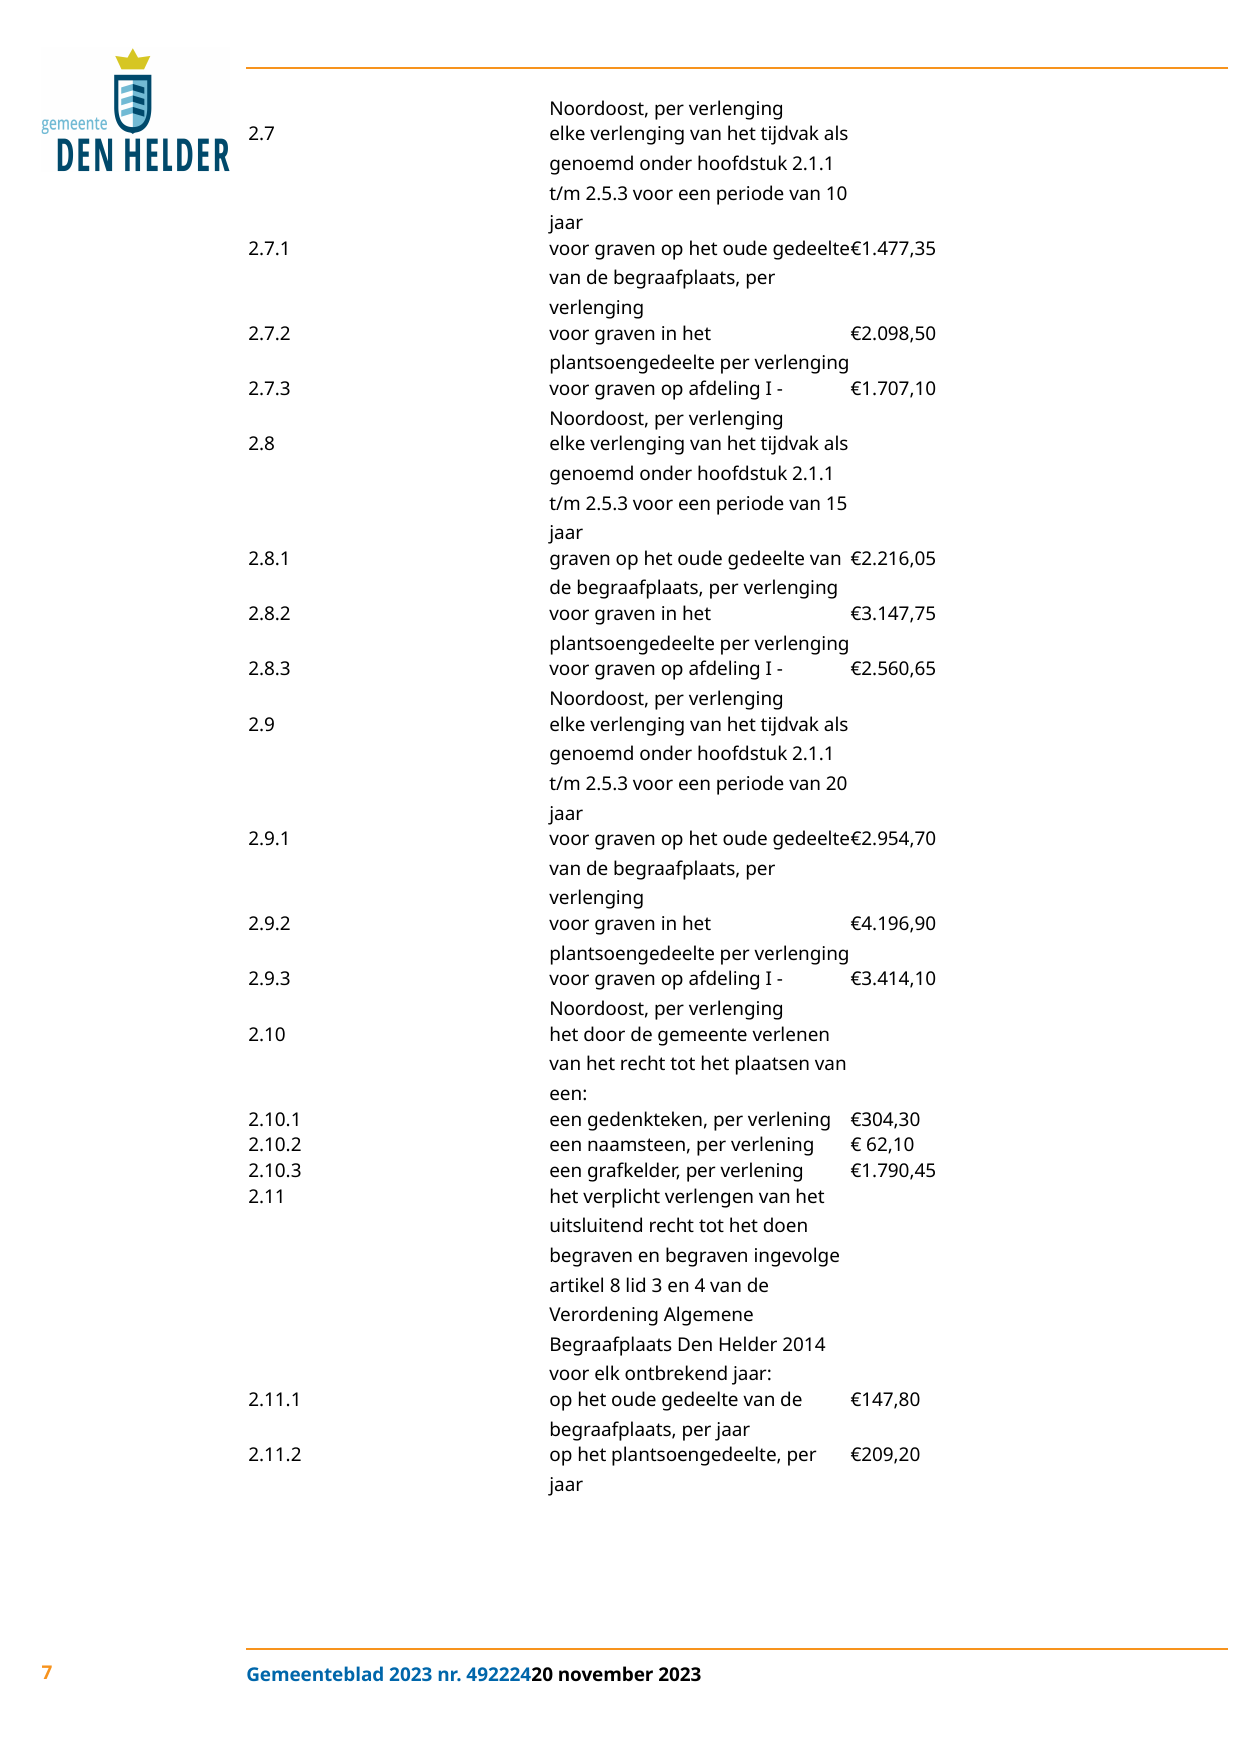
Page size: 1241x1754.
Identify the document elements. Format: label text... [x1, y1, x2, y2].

table_cell €304,30 [850, 1106, 1152, 1132]
table_cell [850, 121, 1152, 235]
table_cell 2.8.2 [248, 600, 549, 656]
table_cell 2.11.1 [248, 1386, 549, 1442]
table_cell voor graven in het plantsoengedeelte per verlenging [549, 600, 850, 656]
table_cell €4.196,90 [850, 910, 1152, 966]
table_cell 2.9.1 [248, 825, 549, 910]
picture [63, 144, 68, 165]
table_cell 2.7.2 [248, 320, 549, 375]
table_cell een naamsteen, per verlening [549, 1132, 850, 1157]
table_cell 2.10.3 [248, 1157, 549, 1183]
table_cell [248, 95, 549, 121]
table_cell het door de gemeente verlenen van het recht tot het plaatsen van een: [549, 1021, 850, 1106]
table_cell €1.707,10 [850, 375, 1152, 431]
table_cell €3.147,75 [850, 600, 1152, 656]
table_cell 2.10.1 [248, 1106, 549, 1132]
table_cell 2.10 [248, 1021, 549, 1106]
table_cell voor graven op afdeling I - Noordoost, per verlenging [549, 656, 850, 711]
table_cell voor graven op afdeling I - Noordoost, per verlenging [549, 375, 850, 431]
table_cell €1.790,45 [850, 1157, 1152, 1183]
table_cell elke verlenging van het tijdvak als genoemd onder hoofdstuk 2.1.1 t/m 2.5.3 voor een periode van 15 jaar [549, 431, 850, 545]
table_cell €209,20 [850, 1442, 1152, 1497]
picture [100, 154, 106, 172]
table_cell 2.10.2 [248, 1132, 549, 1157]
table_cell voor graven in het plantsoengedeelte per verlenging [549, 910, 850, 966]
table_cell elke verlenging van het tijdvak als genoemd onder hoofdstuk 2.1.1 t/m 2.5.3 voor een periode van 10 jaar [549, 121, 850, 235]
table_cell voor graven in het plantsoengedeelte per verlenging [549, 320, 850, 375]
table_cell op het oude gedeelte van de begraafplaats, per jaar [549, 1386, 850, 1442]
table_cell 2.7.3 [248, 375, 549, 431]
table_cell [850, 1183, 1152, 1386]
table_cell €2.216,05 [850, 545, 1152, 600]
table_cell 2.11.2 [248, 1442, 549, 1497]
table_cell op het plantsoengedeelte, per jaar [549, 1442, 850, 1497]
table_cell €2.954,70 [850, 825, 1152, 910]
table_cell €1.477,35 [850, 235, 1152, 320]
table_cell voor graven op het oude gedeelte van de begraafplaats, per verlenging [549, 825, 850, 910]
table_cell [850, 711, 1152, 825]
table_cell [850, 431, 1152, 545]
table_cell 2.11 [248, 1183, 549, 1386]
picture [41, 47, 231, 172]
table_cell 2.7.1 [248, 235, 549, 320]
table_cell €2.560,65 [850, 656, 1152, 711]
table_cell [850, 95, 1152, 121]
table_cell 2.8.1 [248, 545, 549, 600]
table_cell een grafkelder, per verlening [549, 1157, 850, 1183]
table_cell 2.9 [248, 711, 549, 825]
picture [220, 160, 224, 172]
table_cell - Noordoost, per verlenging [549, 95, 850, 121]
table_cell 2.7 [248, 121, 549, 235]
table_cell 2.9.3 [248, 966, 549, 1021]
table_cell €2.098,50 [850, 320, 1152, 375]
table_cell 2.8.3 [248, 656, 549, 711]
table_cell graven op het oude gedeelte van de begraafplaats, per verlenging [549, 545, 850, 600]
table_cell 2.8 [248, 431, 549, 545]
table_cell het verplicht verlengen van het uitsluitend recht tot het doen begraven en begraven ingevolge artikel 8 lid 3 en 4 van de Verordening Algemene Begraafplaats Den Helder 2014 voor elk ontbrekend jaar: [549, 1183, 850, 1386]
table_cell elke verlenging van het tijdvak als genoemd onder hoofdstuk 2.1.1 t/m 2.5.3 voor een periode van 20 jaar [549, 711, 850, 825]
table_cell voor graven op afdeling I - Noordoost, per verlenging [549, 966, 850, 1021]
table_cell voor graven op het oude gedeelte van de begraafplaats, per verlenging [549, 235, 850, 320]
table_cell een gedenkteken, per verlening [549, 1106, 850, 1132]
table_cell €147,80 [850, 1386, 1152, 1442]
table_cell € 62,10 [850, 1132, 1152, 1157]
table_cell [850, 1021, 1152, 1106]
picture [182, 144, 187, 165]
table_cell 2.9.2 [248, 910, 549, 966]
picture [130, 157, 135, 172]
table_cell €3.414,10 [850, 966, 1152, 1021]
